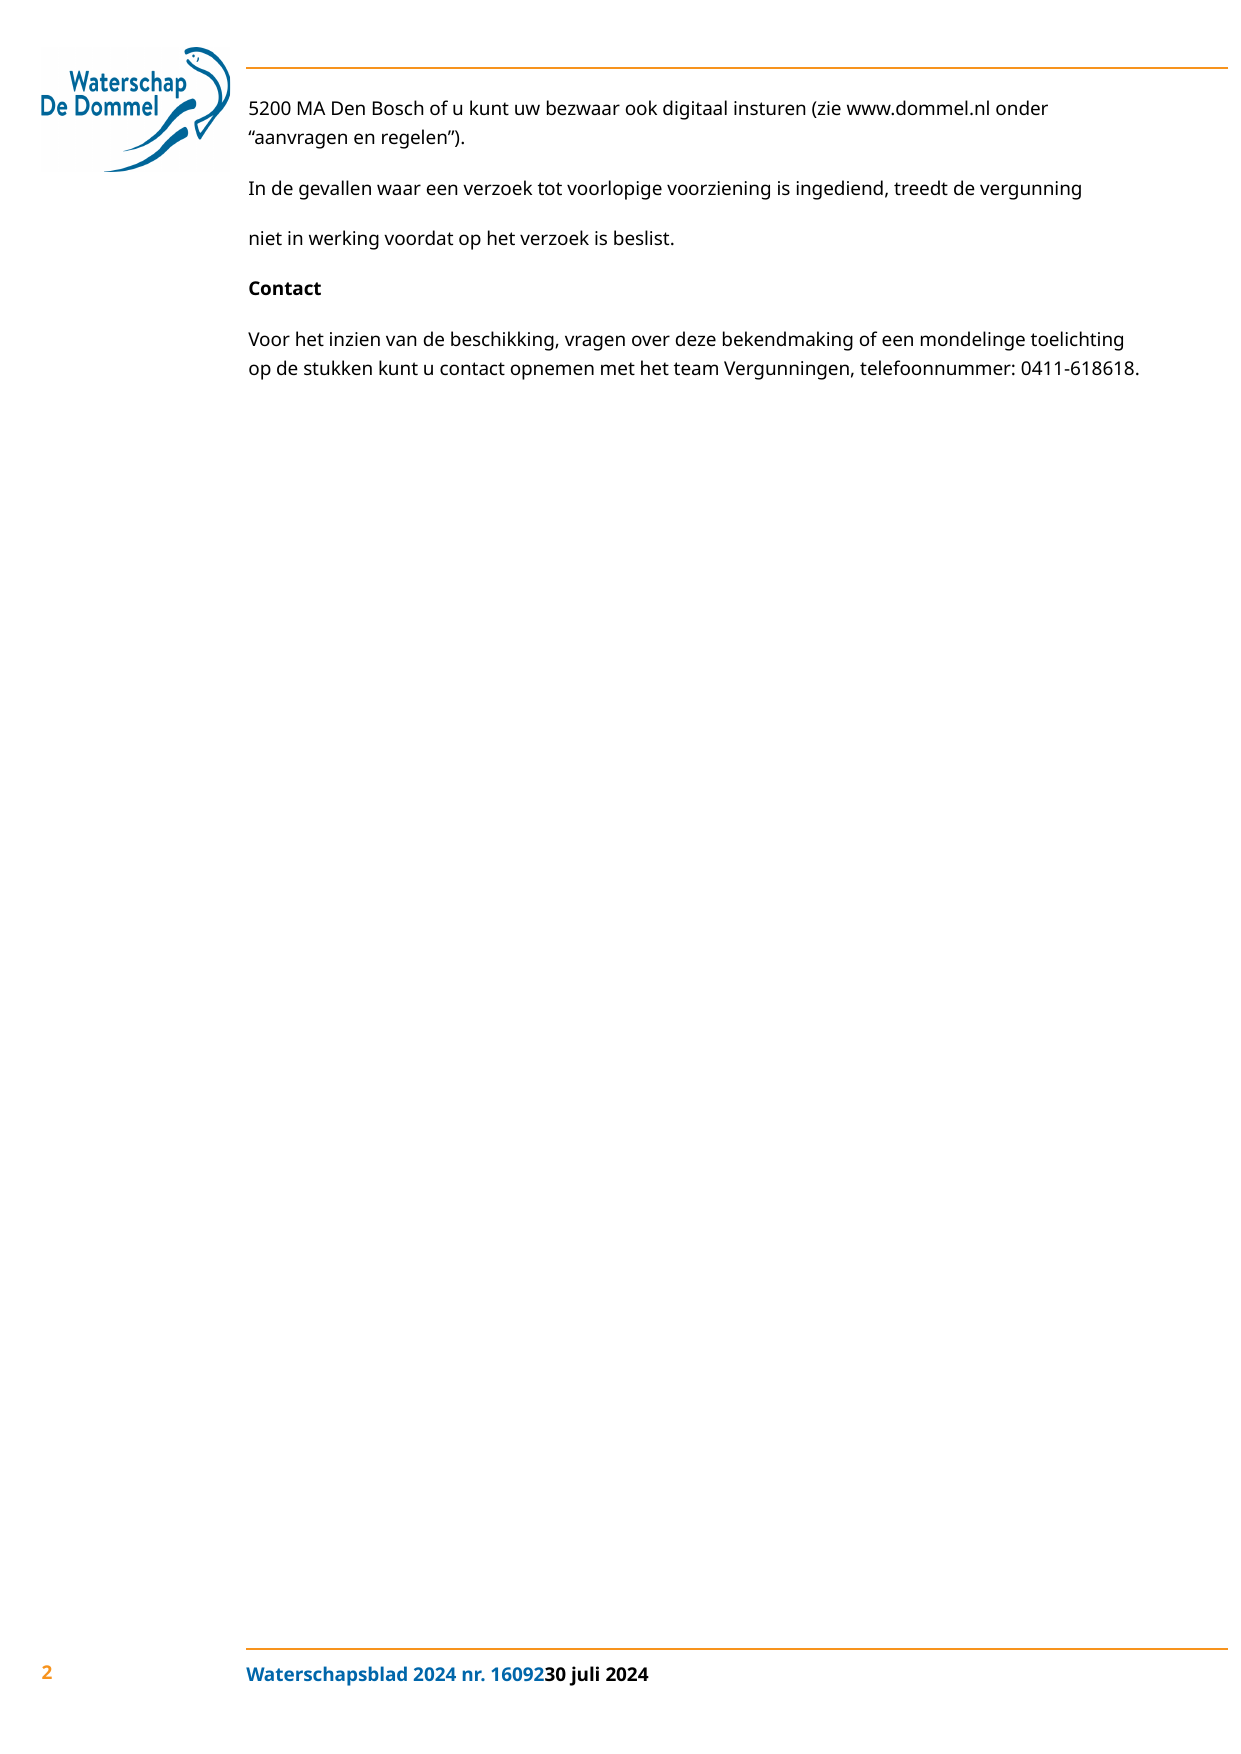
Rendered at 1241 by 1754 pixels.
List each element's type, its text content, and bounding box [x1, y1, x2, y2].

picture [198, 118, 210, 131]
text niet in werking voordat op het verzoek is beslist. [248, 225, 1152, 251]
picture [41, 47, 231, 172]
picture [204, 47, 231, 76]
text In de gevallen waar een verzoek tot voorlopige voorziening is ingediend, treedt de vergunning [248, 175, 1152, 201]
picture [45, 99, 51, 111]
text Voor het inzien van de beschikking, vragen over deze bekendmaking of een mondelinge toelichting op de stukken kunt u contact opnemen met het team Vergunningen, telefoonnummer: 0411-618618. [248, 326, 1152, 381]
text Contact [248, 276, 1152, 301]
text 5200 MA Den Bosch of u kunt uw bezwaar ook digitaal insturen (zie www.dommel.nl onder “aanvragen en regelen”). [248, 95, 1152, 150]
